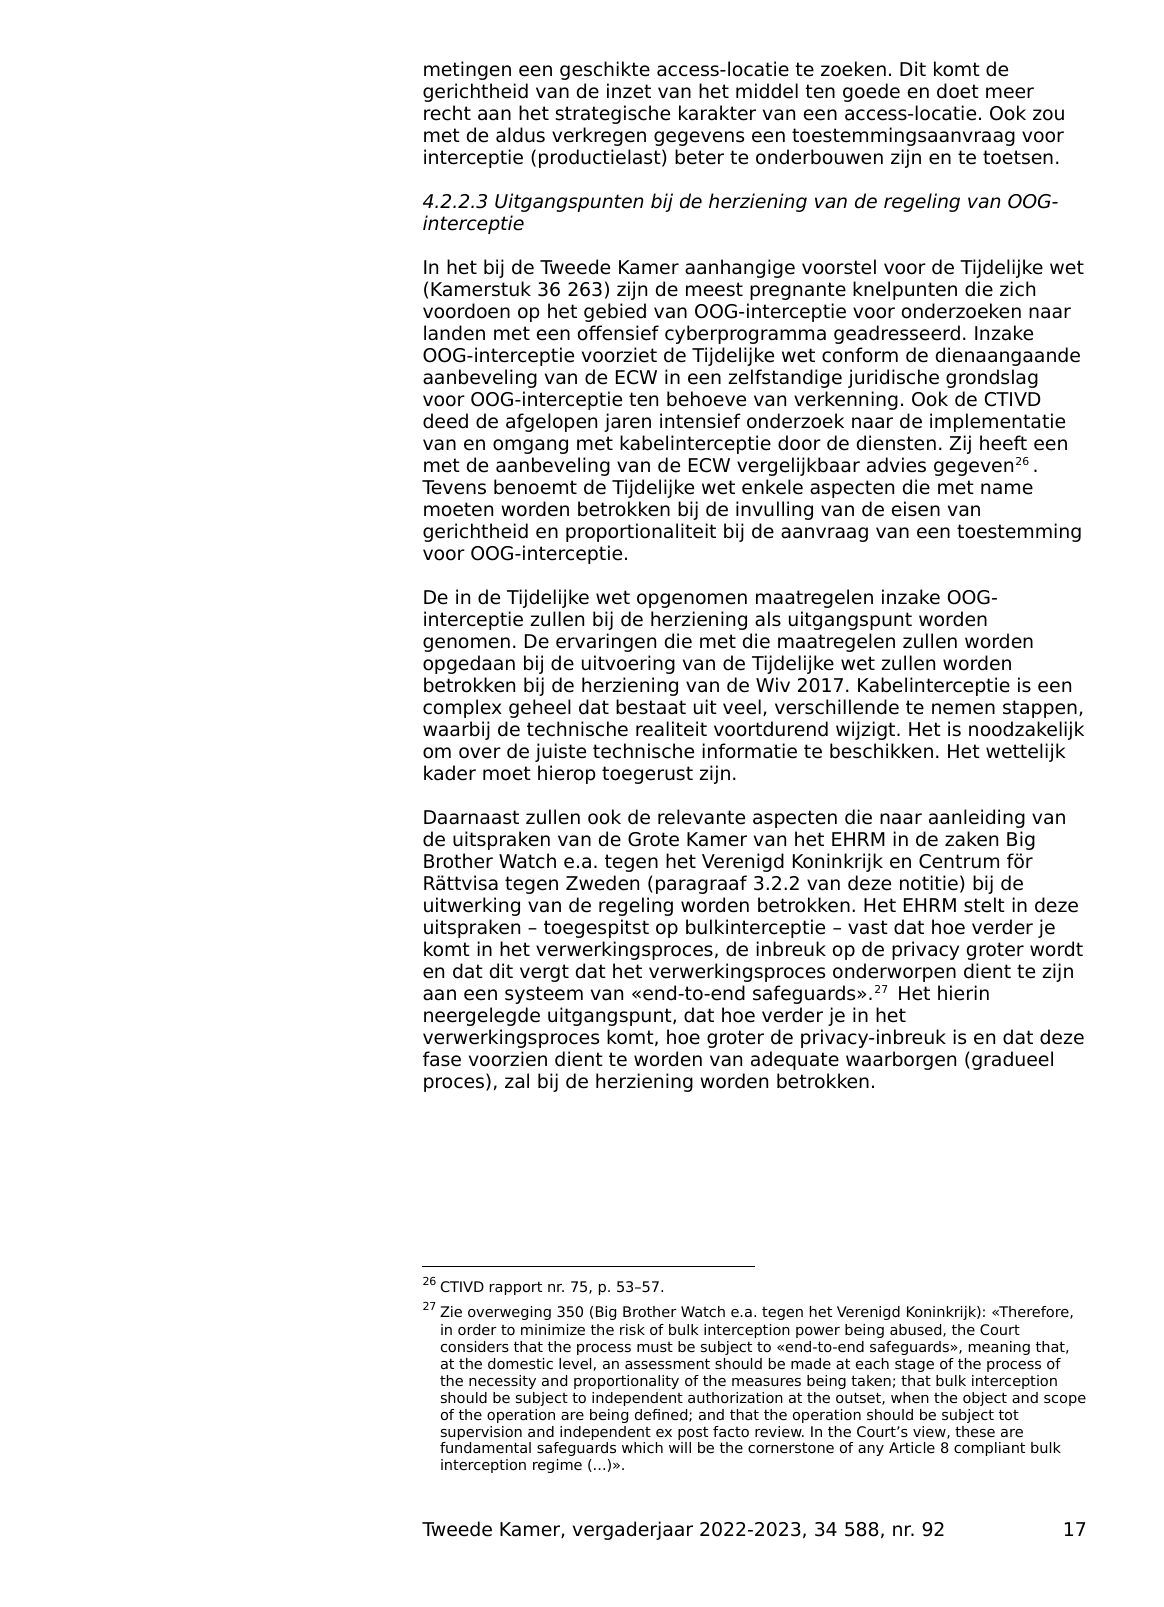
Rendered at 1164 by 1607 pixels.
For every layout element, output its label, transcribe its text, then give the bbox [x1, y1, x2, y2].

text metingen een geschikte access-locatie te zoeken. Dit komt de gerichtheid van de inzet van het middel ten goede en doet meer recht aan het strategische karakter van een access-locatie. Ook zou met de aldus verkregen gegevens een toestemmingsaanvraag voor interceptie (productielast) beter te onderbouwen zijn en te toetsen. [422, 59, 1087, 169]
subtitle 4.2.2.3 Uitgangspunten bij de herziening van de regeling van OOG-interceptie [422, 191, 1087, 235]
text Daarnaast zullen ook de relevante aspecten die naar aanleiding van de uitspraken van de Grote Kamer van het EHRM in de zaken Big Brother Watch e.a. tegen het Verenigd Koninkrijk en Centrum för Rättvisa tegen Zweden (paragraaf 3.2.2 van deze notitie) bij de uitwerking van de regeling worden betrokken. Het EHRM stelt in deze uitspraken – toegespitst op bulkinterceptie – vast dat hoe verder je komt in het verwerkingsproces, de inbreuk op de privacy groter wordt en dat dit vergt dat het verwerkingsproces onderworpen dient te zijn aan een systeem van «end-to-end safeguards». Het hierin neergelegde uitgangspunt, dat hoe verder je in het verwerkingsproces komt, hoe groter de privacy-inbreuk is en dat deze fase voorzien dient te worden van adequate waarborgen (gradueel proces), zal bij de herziening worden betrokken. [422, 807, 1087, 1093]
text Zie overweging 350 (Big Brother Watch e.a. tegen het Verenigd Koninkrijk): «Therefore, in order to minimize the risk of bulk interception power being abused, the Court considers that the process must be subject to «end-to-end safeguards», meaning that, at the domestic level, an assessment should be made at each stage of the process of the necessity and proportionality of the measures being taken; that bulk interception should be subject to independent authorization at the outset, when the object and scope of the operation are being defined; and that the operation should be subject tot supervision and independent ex post facto review. In the Court’s view, these are fundamental safeguards which will be the cornerstone of any Article 8 compliant bulk interception regime (...)». [422, 1300, 1087, 1474]
text De in de Tijdelijke wet opgenomen maatregelen inzake OOG-interceptie zullen bij de herziening als uitgangspunt worden genomen. De ervaringen die met die maatregelen zullen worden opgedaan bij de uitvoering van de Tijdelijke wet zullen worden betrokken bij de herziening van de Wiv 2017. Kabelinterceptie is een complex geheel dat bestaat uit veel, verschillende te nemen stappen, waarbij de technische realiteit voortdurend wijzigt. Het is noodzakelijk om over de juiste technische informatie te beschikken. Het wettelijk kader moet hierop toegerust zijn. [422, 587, 1087, 785]
text CTIVD rapport nr. 75, p. 53–57. [422, 1275, 1087, 1297]
text In het bij de Tweede Kamer aanhangige voorstel voor de Tijdelijke wet (Kamerstuk 36 263) zijn de meest pregnante knelpunten die zich voordoen op het gebied van OOG-interceptie voor onderzoeken naar landen met een offensief cyberprogramma geadresseerd. Inzake OOG-interceptie voorziet de Tijdelijke wet conform de dienaangaande aanbeveling van de ECW in een zelfstandige juridische grondslag voor OOG-interceptie ten behoeve van verkenning. Ook de CTIVD deed de afgelopen jaren intensief onderzoek naar de implementatie van en omgang met kabelinterceptie door de diensten. Zij heeft een met de aanbeveling van de ECW vergelijkbaar advies gegeven. Tevens benoemt de Tijdelijke wet enkele aspecten die met name moeten worden betrokken bij de invulling van de eisen van gerichtheid en proportionaliteit bij de aanvraag van een toestemming voor OOG-interceptie. [422, 257, 1087, 565]
